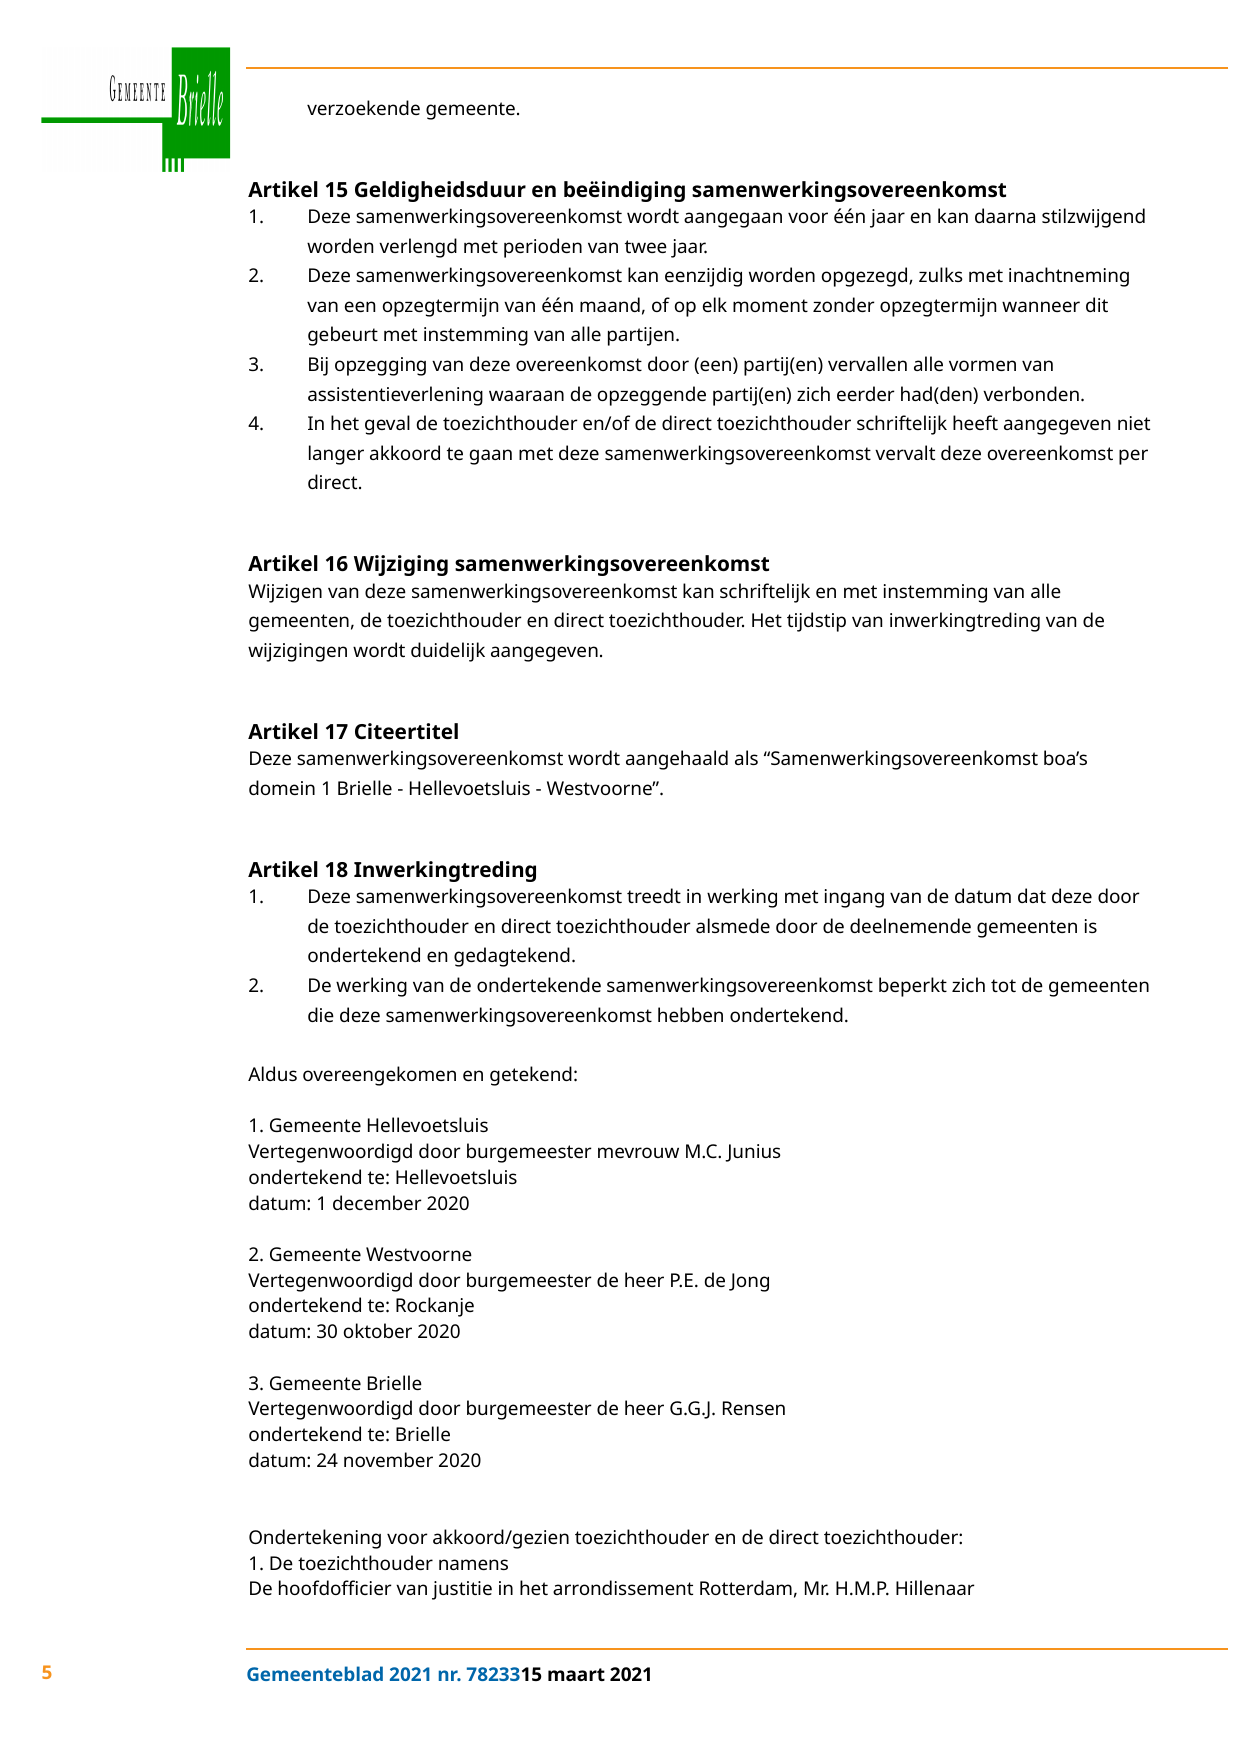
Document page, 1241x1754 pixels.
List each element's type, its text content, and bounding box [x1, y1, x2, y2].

list Deze samenwerkingsovereenkomst treedt in werking met ingang van de datum dat deze door de toezichthouder en direct toezichthouder alsmede door de deelnemende gemeenten is ondertekend en gedagtekend. [248, 883, 1152, 968]
text Artikel 16 Wijziging samenwerkingsovereenkomst [248, 549, 1152, 578]
text 1. Gemeente Hellevoetsluis [248, 1112, 1152, 1138]
text De hoofdofficier van justitie in het arrondissement Rotterdam, Mr. H.M.P. Hillenaar [248, 1576, 1152, 1601]
list Bij opzegging van deze overeenkomst door (een) partij(en) vervallen alle vormen van assistentieverlening waaraan de opzeggende partij(en) zich eerder had(den) verbonden. [248, 351, 1152, 406]
list Deze samenwerkingsovereenkomst wordt aangegaan voor één jaar en kan daarna stilzwijgend worden verlengd met perioden van twee jaar. [248, 203, 1152, 258]
text ondertekend te: Rockanje [248, 1293, 1152, 1318]
text ondertekend te: Hellevoetsluis [248, 1164, 1152, 1190]
text ondertekend te: Brielle [248, 1421, 1152, 1447]
text Ondertekening voor akkoord/gezien toezichthouder en de direct toezichthouder: [248, 1524, 1152, 1550]
text Artikel 15 Geldigheidsduur en beëindiging samenwerkingsovereenkomst [248, 175, 1152, 203]
text 2. Gemeente Westvoorne [248, 1241, 1152, 1267]
text datum: 30 oktober 2020 [248, 1318, 1152, 1344]
list verzoekende gemeente. [248, 95, 1152, 121]
text Vertegenwoordigd door burgemeester de heer P.E. de Jong [248, 1267, 1152, 1293]
text Vertegenwoordigd door burgemeester mevrouw M.C. Junius [248, 1138, 1152, 1164]
text 1. De toezichthouder namens [248, 1550, 1152, 1576]
text Wijzigen van deze samenwerkingsovereenkomst kan schriftelijk en met instemming van alle gemeenten, de toezichthouder en direct toezichthouder. Het tijdstip van inwerkingtreding van de wijzigingen wordt duidelijk aangegeven. [248, 578, 1152, 663]
text Vertegenwoordigd door burgemeester de heer G.G.J. Rensen [248, 1396, 1152, 1421]
list De werking van de ondertekende samenwerkingsovereenkomst beperkt zich tot de gemeenten die deze samenwerkingsovereenkomst hebben ondertekend. [248, 972, 1152, 1028]
text Deze samenwerkingsovereenkomst wordt aangehaald als “Samenwerkingsovereenkomst boa’s domein 1 Brielle - Hellevoetsluis - Westvoorne”. [248, 746, 1152, 801]
text 3. Gemeente Brielle [248, 1370, 1152, 1396]
picture [41, 47, 231, 172]
text Artikel 17 Citeertitel [248, 717, 1152, 746]
text datum: 24 november 2020 [248, 1447, 1152, 1473]
text datum: 1 december 2020 [248, 1190, 1152, 1215]
text Aldus overeengekomen en getekend: [248, 1061, 1152, 1087]
list Deze samenwerkingsovereenkomst kan eenzijdig worden opgezegd, zulks met inachtneming van een opzegtermijn van één maand, of op elk moment zonder opzegtermijn wanneer dit gebeurt met instemming van alle partijen. [248, 262, 1152, 347]
list In het geval de toezichthouder en/of de direct toezichthouder schriftelijk heeft aangegeven niet langer akkoord te gaan met deze samenwerkingsovereenkomst vervalt deze overeenkomst per direct. [248, 410, 1152, 495]
text Artikel 18 Inwerkingtreding [248, 855, 1152, 883]
